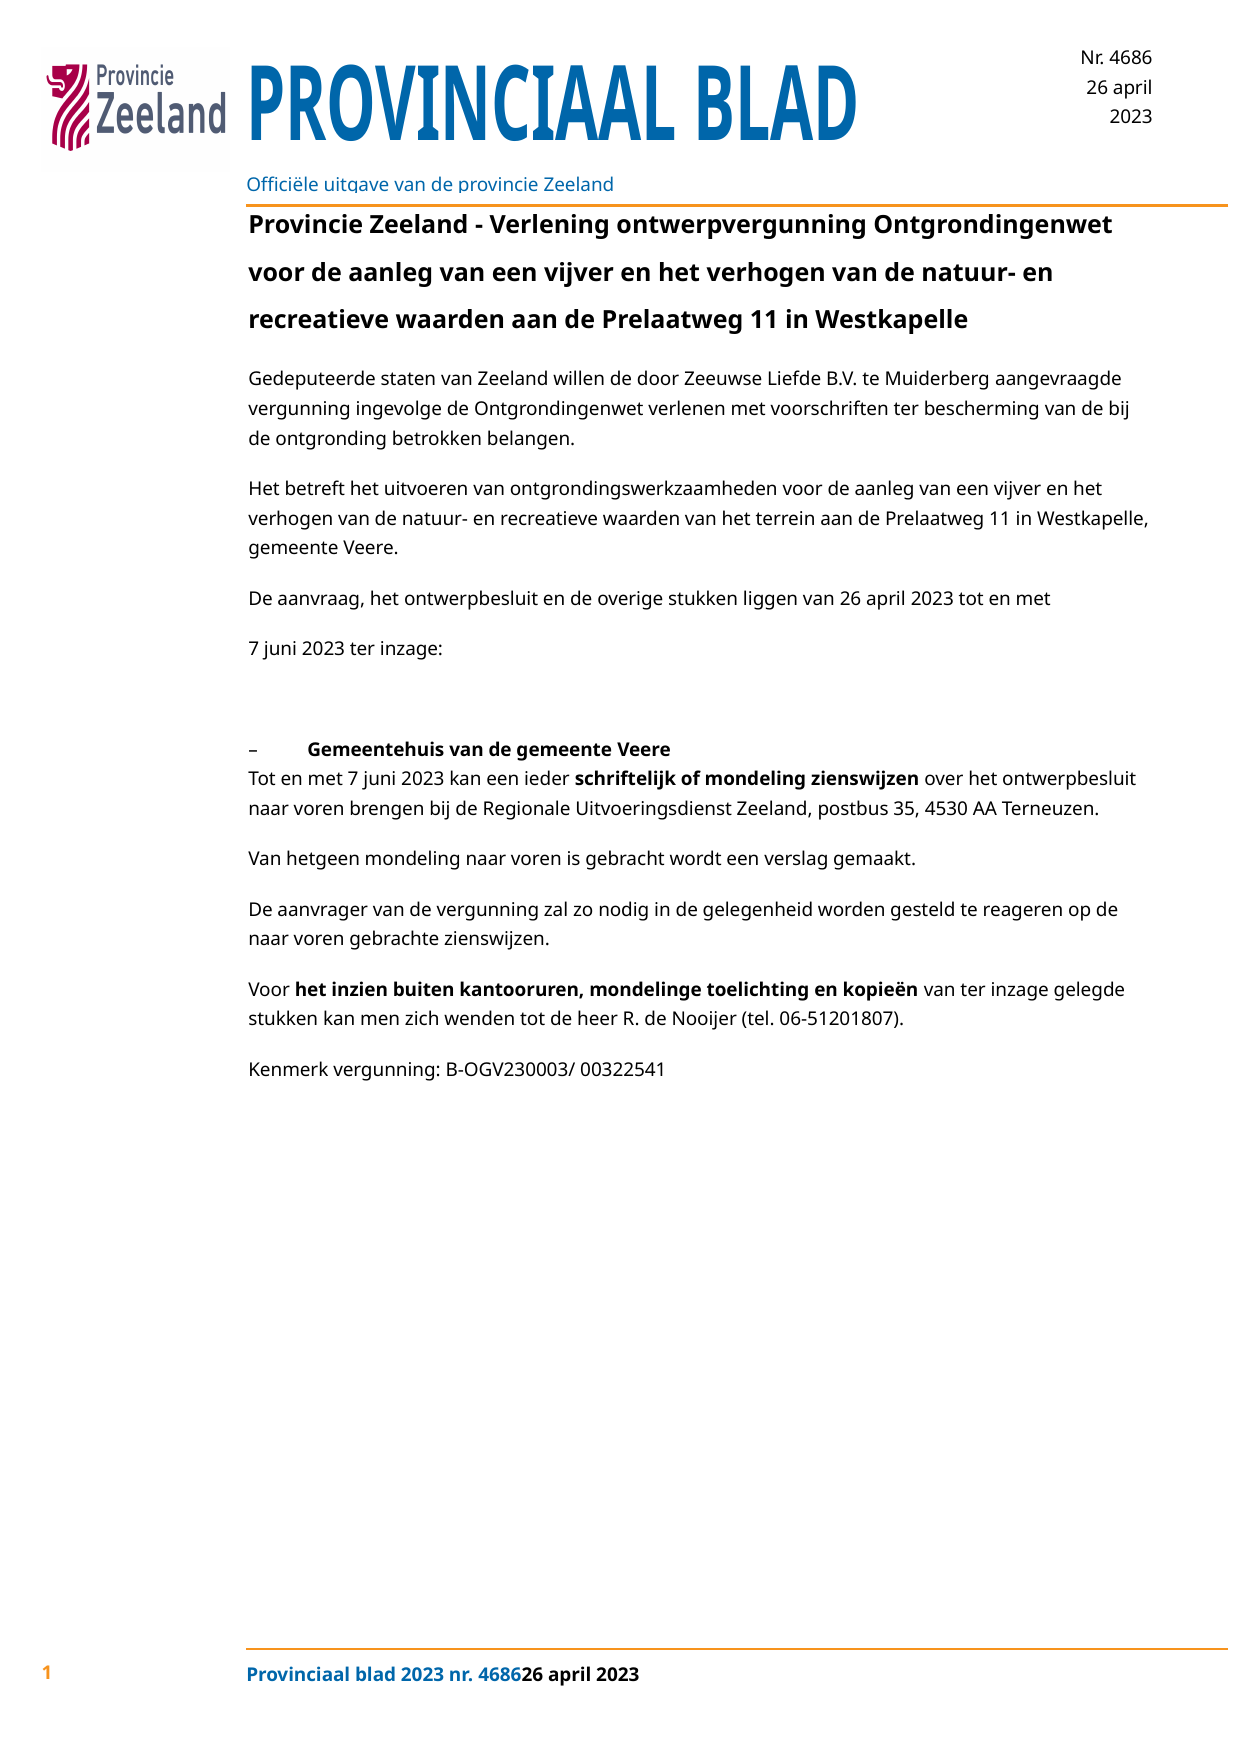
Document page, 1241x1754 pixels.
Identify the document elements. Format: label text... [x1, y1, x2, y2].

text De aanvraag, het ontwerpbesluit en de overige stukken liggen van 26 april 2023 tot en met [248, 585, 1152, 610]
text Kenmerk vergunning: B-OGV230003/ 00322541 [248, 1056, 1152, 1082]
text Van hetgeen mondeling naar voren is gebracht wordt een verslag gemaakt. [248, 846, 1152, 871]
text Het betreft het uitvoeren van ontgrondingswerkzaamheden voor de aanleg van een vijver en het verhogen van de natuur- en recreatieve waarden van het terrein aan de Prelaatweg 11 in Westkapelle, gemeente Veere. [248, 475, 1152, 560]
list Gemeentehuis van de gemeente Veere [248, 736, 1152, 762]
text 7 juni 2023 ter inzage: [248, 635, 1152, 661]
picture [41, 47, 231, 172]
text Gedeputeerde staten van Zeeland willen de door Zeeuwse Liefde B.V. te Muiderberg aangevraagde vergunning ingevolge de Ontgrondingenwet verlenen met voorschriften ter bescherming van de bij de ontgronding betrokken belangen. [248, 366, 1152, 450]
text Voor het inzien buiten kantooruren, mondelinge toelichting en kopieën van ter inzage gelegde stukken kan men zich wenden tot de heer R. de Nooijer (tel. 06-51201807). [248, 976, 1152, 1031]
text Provincie Zeeland - Verlening ontwerpvergunning Ontgrondingenwet voor de aanleg van een vijver en het verhogen van de natuur- en recreatieve waarden aan de Prelaatweg 11 in Westkapelle [248, 207, 1152, 336]
text De aanvrager van de vergunning zal zo nodig in de gelegenheid worden gesteld te reageren op de naar voren gebrachte zienswijzen. [248, 896, 1152, 951]
text Tot en met 7 juni 2023 kan een ieder schriftelijk of mondeling zienswijzen over het ontwerpbesluit naar voren brengen bij de Regionale Uitvoeringsdienst Zeeland, postbus 35, 4530 AA Terneuzen. [248, 766, 1152, 821]
